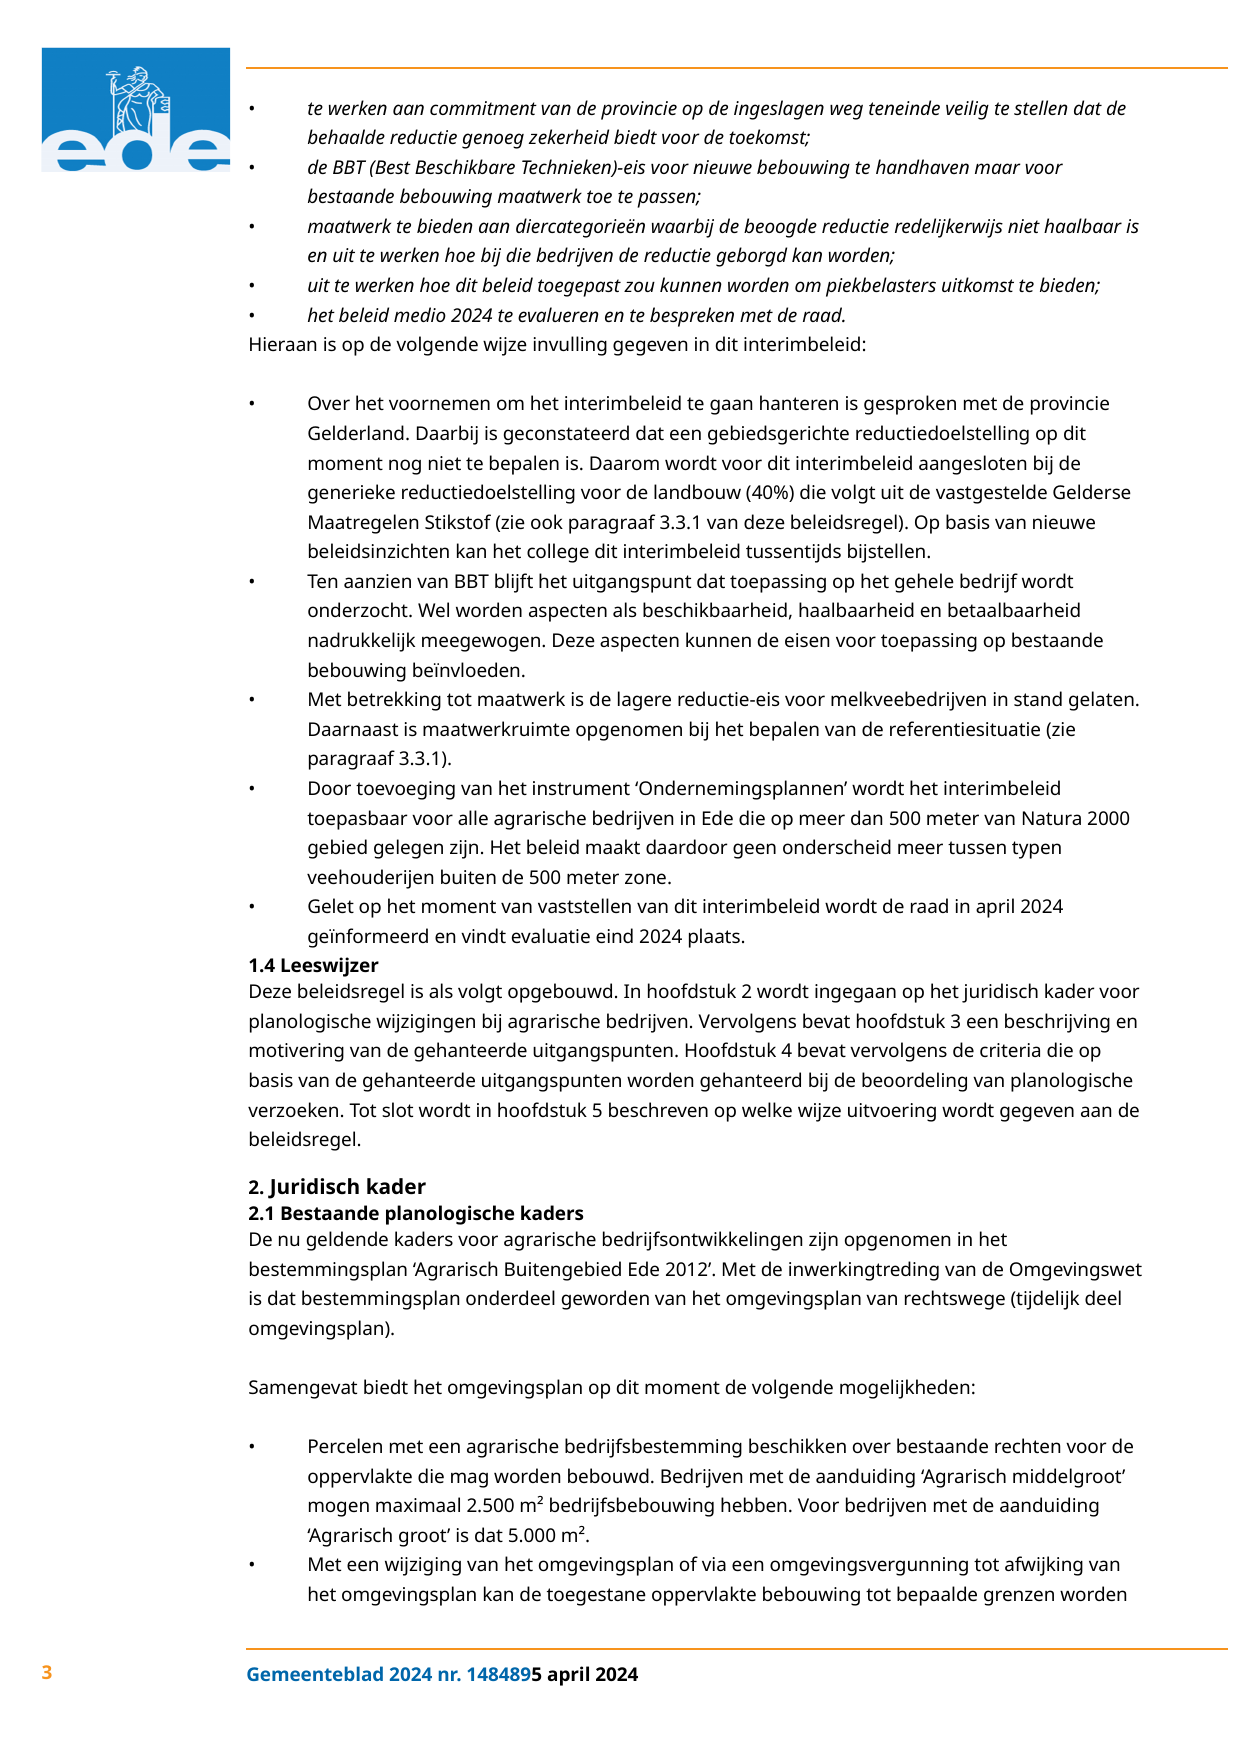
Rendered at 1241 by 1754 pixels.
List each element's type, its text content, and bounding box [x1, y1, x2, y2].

picture [41, 47, 231, 172]
list Percelen met een agrarische bedrijfsbestemming beschikken over bestaande rechten voor de oppervlakte die mag worden bebouwd. Bedrijven met de aanduiding ‘Agrarisch middelgroot’ mogen maximaal 2.500 m² bedrijfsbebouwing hebben. Voor bedrijven met de aanduiding ‘Agrarisch groot’ is dat 5.000 m². [248, 1433, 1152, 1548]
text 2. Juridisch kader [248, 1172, 1152, 1200]
list maatwerk te bieden aan diercategorieën waarbij de beoogde reductie redelijkerwijs niet haalbaar is en uit te werken hoe bij die bedrijven de reductie geborgd kan worden; [248, 213, 1152, 268]
list te werken aan commitment van de provincie op de ingeslagen weg teneinde veilig te stellen dat de behaalde reductie genoeg zekerheid biedt voor de toekomst; [248, 95, 1152, 150]
list Gelet op het moment van vaststellen van dit interimbeleid wordt de raad in april 2024 geïnformeerd en vindt evaluatie eind 2024 plaats. [248, 893, 1152, 949]
text 1.4 Leeswijzer [248, 953, 1152, 978]
list Door toevoeging van het instrument ‘Ondernemingsplannen’ wordt het interimbeleid toepasbaar voor alle agrarische bedrijven in Ede die op meer dan 500 meter van Natura 2000 gebied gelegen zijn. Het beleid maakt daardoor geen onderscheid meer tussen typen veehouderijen buiten de 500 meter zone. [248, 775, 1152, 890]
list Ten aanzien van BBT blijft het uitgangspunt dat toepassing op het gehele bedrijf wordt onderzocht. Wel worden aspecten als beschikbaarheid, haalbaarheid en betaalbaarheid nadrukkelijk meegewogen. Deze aspecten kunnen de eisen voor toepassing op bestaande bebouwing beïnvloeden. [248, 568, 1152, 683]
text Deze beleidsregel is als volgt opgebouwd. In hoofdstuk 2 wordt ingegaan op het juridisch kader voor planologische wijzigingen bij agrarische bedrijven. Vervolgens bevat hoofdstuk 3 een beschrijving en motivering van de gehanteerde uitgangspunten. Hoofdstuk 4 bevat vervolgens de criteria die op basis van de gehanteerde uitgangspunten worden gehanteerd bij de beoordeling van planologische verzoeken. Tot slot wordt in hoofdstuk 5 beschreven op welke wijze uitvoering wordt gegeven aan de beleidsregel. [248, 978, 1152, 1152]
list Over het voornemen om het interimbeleid te gaan hanteren is gesproken met de provincie Gelderland. Daarbij is geconstateerd dat een gebiedsgerichte reductiedoelstelling op dit moment nog niet te bepalen is. Daarom wordt voor dit interimbeleid aangesloten bij de generieke reductiedoelstelling voor de landbouw (40%) die volgt uit de vastgestelde Gelderse Maatregelen Stikstof (zie ook paragraaf 3.3.1 van deze beleidsregel). Op basis van nieuwe beleidsinzichten kan het college dit interimbeleid tussentijds bijstellen. [248, 391, 1152, 564]
text Hieraan is op de volgende wijze invulling gegeven in dit interimbeleid: [248, 331, 1152, 357]
text 2.1 Bestaande planologische kaders [248, 1200, 1152, 1226]
list het beleid medio 2024 te evalueren en te bespreken met de raad. [248, 302, 1152, 328]
list uit te werken hoe dit beleid toegepast zou kunnen worden om piekbelasters uitkomst te bieden; [248, 272, 1152, 298]
text De nu geldende kaders voor agrarische bedrijfsontwikkelingen zijn opgenomen in het bestemmingsplan ‘Agrarisch Buitengebied Ede 2012’. Met de inwerkingtreding van de Omgevingswet is dat bestemmingsplan onderdeel geworden van het omgevingsplan van rechtswege (tijdelijk deel omgevingsplan). [248, 1226, 1152, 1341]
list Met een wijziging van het omgevingsplan of via een omgevingsvergunning tot afwijking van het omgevingsplan kan de toegestane oppervlakte bebouwing tot bepaalde grenzen worden [248, 1552, 1152, 1607]
list Met betrekking tot maatwerk is de lagere reductie-eis voor melkveebedrijven in stand gelaten. Daarnaast is maatwerkruimte opgenomen bij het bepalen van de referentiesituatie (zie paragraaf 3.3.1). [248, 686, 1152, 771]
text Samengevat biedt het omgevingsplan op dit moment de volgende mogelijkheden: [248, 1374, 1152, 1400]
list de BBT (Best Beschikbare Technieken)-eis voor nieuwe bebouwing te handhaven maar voor bestaande bebouwing maatwerk toe te passen; [248, 154, 1152, 209]
